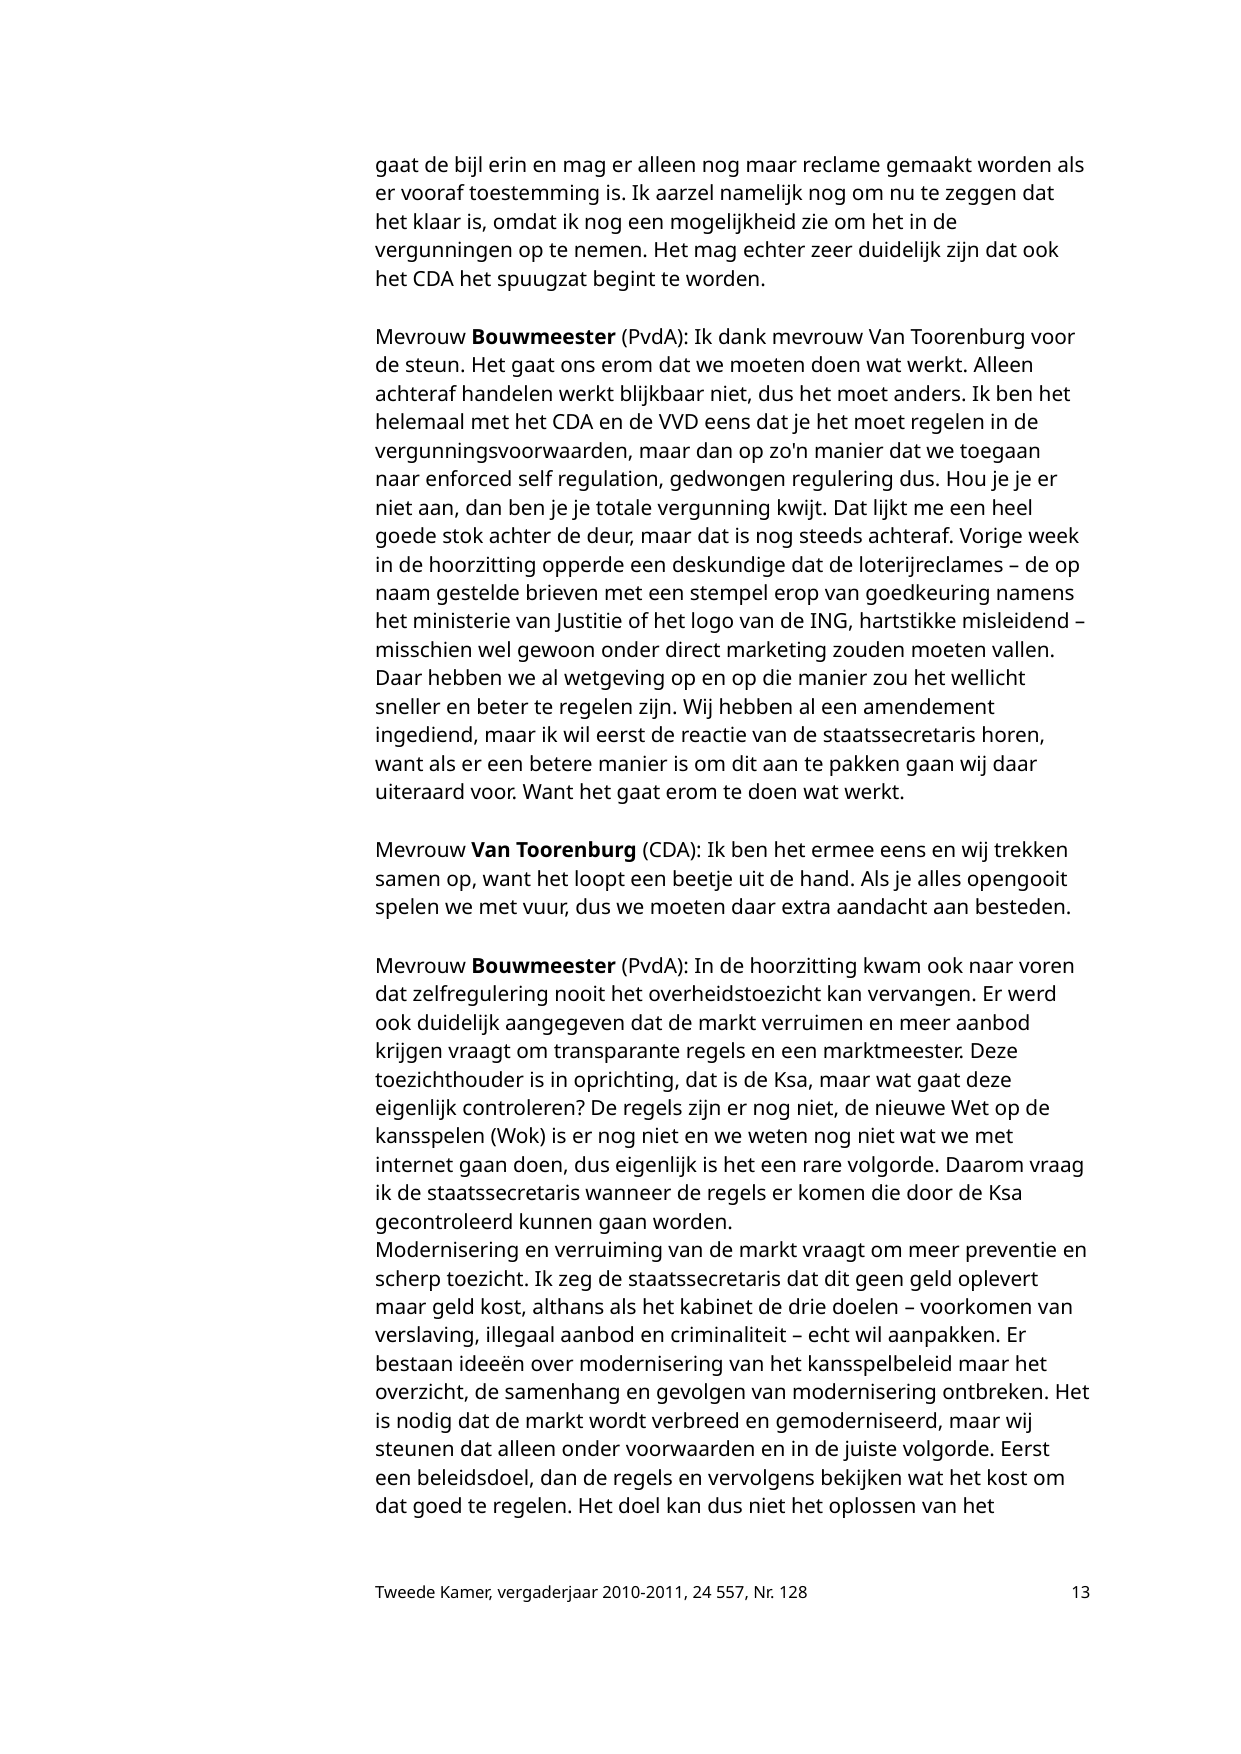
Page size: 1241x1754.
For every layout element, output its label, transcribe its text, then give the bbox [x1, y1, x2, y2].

text Mevrouw Bouwmeester (PvdA): In de hoorzitting kwam ook naar voren dat zelfregulering nooit het overheidstoezicht kan vervangen. Er werd ook duidelijk aangegeven dat de markt verruimen en meer aanbod krijgen vraagt om transparante regels en een marktmeester. Deze toezichthouder is in oprichting, dat is de Ksa, maar wat gaat deze eigenlijk controleren? De regels zijn er nog niet, de nieuwe Wet op de kansspelen (Wok) is er nog niet en we weten nog niet wat we met internet gaan doen, dus eigenlijk is het een rare volgorde. Daarom vraag ik de staatssecretaris wanneer de regels er komen die door de Ksa gecontroleerd kunnen gaan worden. [375, 951, 1090, 1235]
text gaat de bijl erin en mag er alleen nog maar reclame gemaakt worden als er vooraf toestemming is. Ik aarzel namelijk nog om nu te zeggen dat het klaar is, omdat ik nog een mogelijkheid zie om het in de vergunningen op te nemen. Het mag echter zeer duidelijk zijn dat ook het CDA het spuugzat begint te worden. [375, 150, 1090, 292]
text Modernisering en verruiming van de markt vraagt om meer preventie en scherp toezicht. Ik zeg de staatssecretaris dat dit geen geld oplevert maar geld kost, althans als het kabinet de drie doelen – voorkomen van verslaving, illegaal aanbod en criminaliteit – echt wil aanpakken. Er bestaan ideeën over modernisering van het kansspelbeleid maar het overzicht, de samenhang en gevolgen van modernisering ontbreken. Het is nodig dat de markt wordt verbreed en gemoderniseerd, maar wij steunen dat alleen onder voorwaarden en in de juiste volgorde. Eerst een beleidsdoel, dan de regels en vervolgens bekijken wat het kost om dat goed te regelen. Het doel kan dus niet het oplossen van het [375, 1235, 1090, 1520]
text Mevrouw Van Toorenburg (CDA): Ik ben het ermee eens en wij trekken samen op, want het loopt een beetje uit de hand. Als je alles opengooit spelen we met vuur, dus we moeten daar extra aandacht aan besteden. [375, 836, 1090, 921]
text Mevrouw Bouwmeester (PvdA): Ik dank mevrouw Van Toorenburg voor de steun. Het gaat ons erom dat we moeten doen wat werkt. Alleen achteraf handelen werkt blijkbaar niet, dus het moet anders. Ik ben het helemaal met het CDA en de VVD eens dat je het moet regelen in de vergunningsvoorwaarden, maar dan op zo'n manier dat we toegaan naar enforced self regulation, gedwongen regulering dus. Hou je je er niet aan, dan ben je je totale vergunning kwijt. Dat lijkt me een heel goede stok achter de deur, maar dat is nog steeds achteraf. Vorige week in de hoorzitting opperde een deskundige dat de loterijreclames – de op naam gestelde brieven met een stempel erop van goedkeuring namens het ministerie van Justitie of het logo van de ING, hartstikke misleidend – misschien wel gewoon onder direct marketing zouden moeten vallen. Daar hebben we al wetgeving op en op die manier zou het wellicht sneller en beter te regelen zijn. Wij hebben al een amendement ingediend, maar ik wil eerst de reactie van de staatssecretaris horen, want als er een betere manier is om dit aan te pakken gaan wij daar uiteraard voor. Want het gaat erom te doen wat werkt. [375, 322, 1090, 806]
